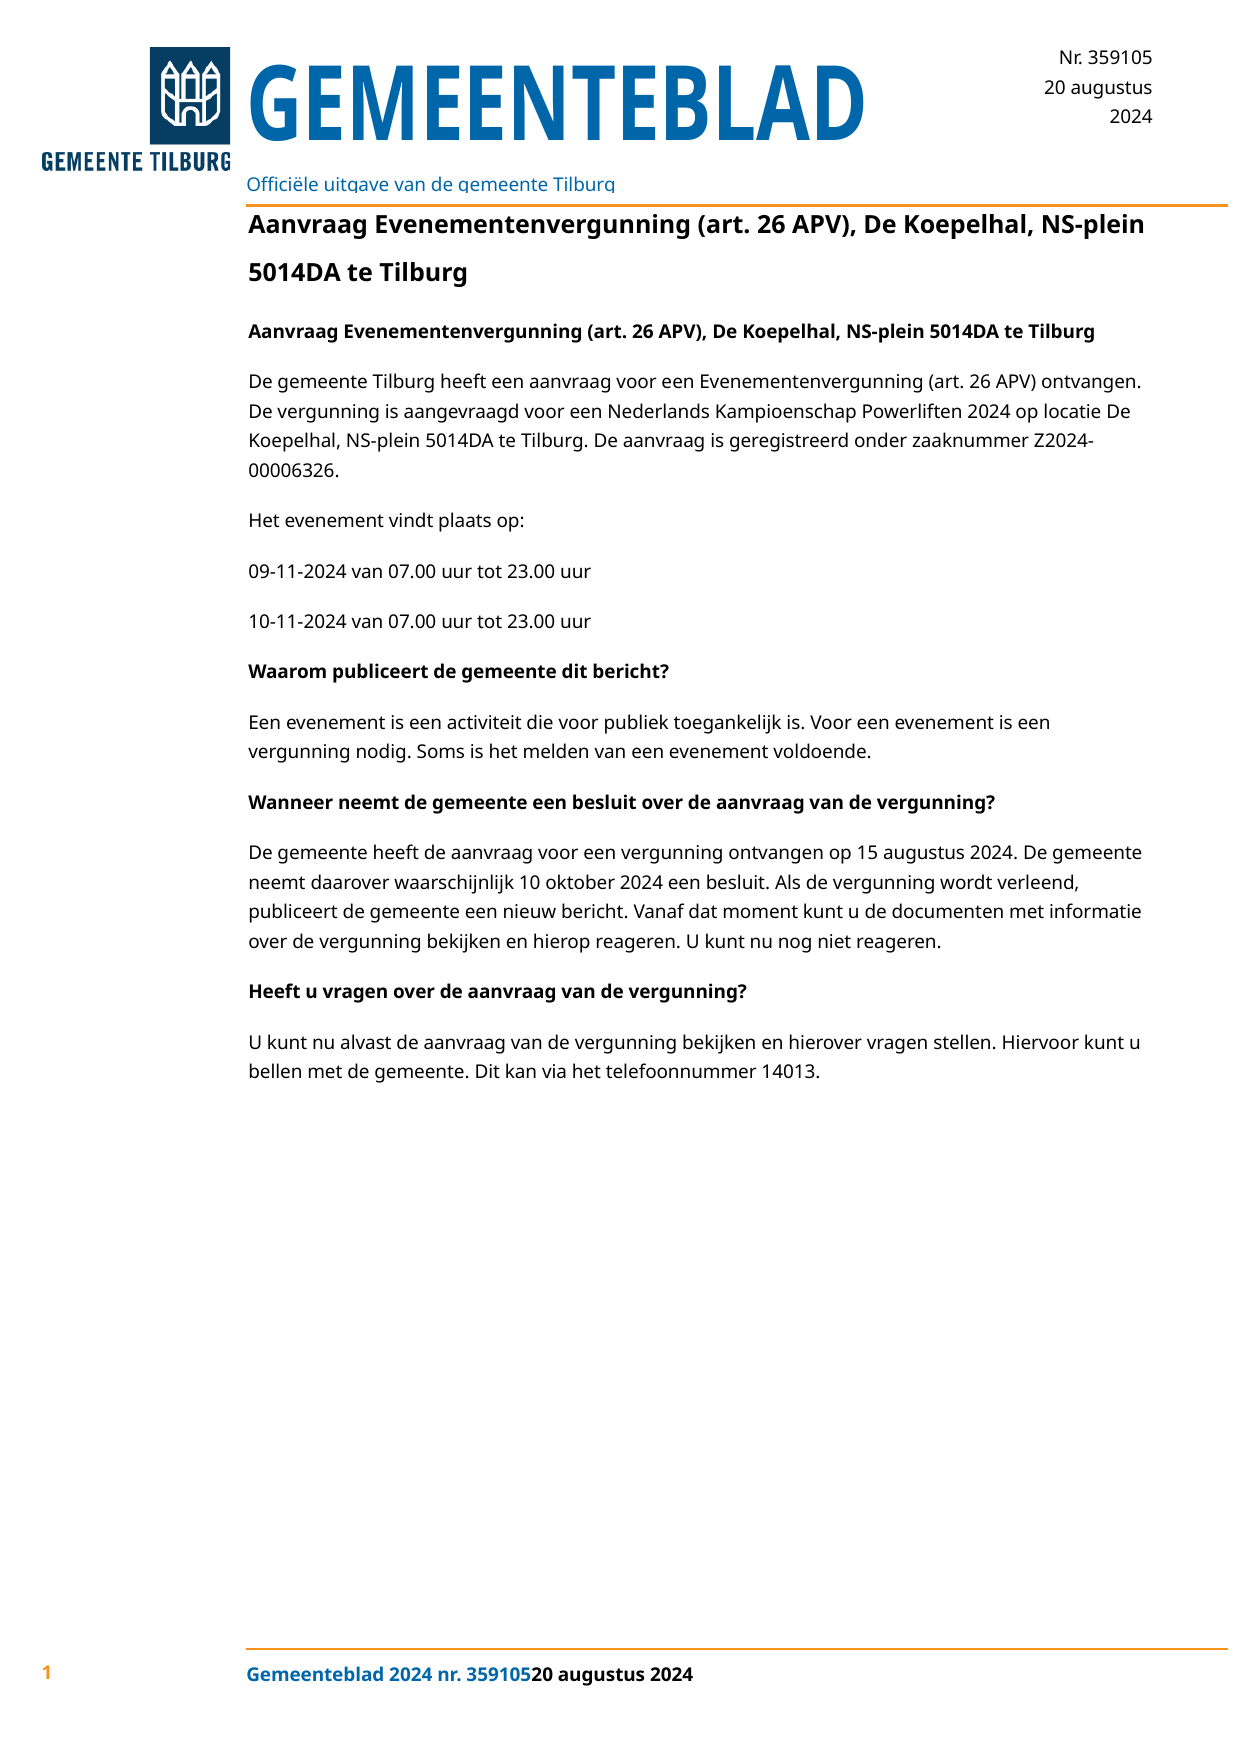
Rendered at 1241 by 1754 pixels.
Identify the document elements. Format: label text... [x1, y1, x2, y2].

text 09-11-2024 van 07.00 uur tot 23.00 uur [248, 558, 1152, 584]
text Het evenement vindt plaats op: [248, 507, 1152, 533]
text Een evenement is een activiteit die voor publiek toegankelijk is. Voor een evenement is een vergunning nodig. Soms is het melden van een evenement voldoende. [248, 709, 1152, 764]
text Wanneer neemt de gemeente een besluit over de aanvraag van de vergunning? [248, 789, 1152, 815]
text Aanvraag Evenementenvergunning (art. 26 APV), De Koepelhal, NS-plein 5014DA te Tilburg [248, 207, 1152, 288]
text De gemeente heeft de aanvraag voor een vergunning ontvangen op 15 augustus 2024. De gemeente neemt daarover waarschijnlijk 10 oktober 2024 een besluit. Als de vergunning wordt verleend, publiceert de gemeente een nieuw bericht. Vanaf dat moment kunt u de documenten met informatie over de vergunning bekijken en hierop reageren. U kunt nu nog niet reageren. [248, 839, 1152, 954]
text U kunt nu alvast de aanvraag van de vergunning bekijken en hierover vragen stellen. Hiervoor kunt u bellen met de gemeente. Dit kan via het telefoonnummer 14013. [248, 1029, 1152, 1084]
text 10-11-2024 van 07.00 uur tot 23.00 uur [248, 608, 1152, 634]
text Heeft u vragen over de aanvraag van de vergunning? [248, 979, 1152, 1004]
text Aanvraag Evenementenvergunning (art. 26 APV), De Koepelhal, NS-plein 5014DA te Tilburg [248, 318, 1152, 344]
text Waarom publiceert de gemeente dit bericht? [248, 659, 1152, 684]
picture [41, 47, 231, 172]
text De gemeente Tilburg heeft een aanvraag voor een Evenementenvergunning (art. 26 APV) ontvangen. De vergunning is aangevraagd voor een Nederlands Kampioenschap Powerliften 2024 op locatie De Koepelhal, NS-plein 5014DA te Tilburg. De aanvraag is geregistreerd onder zaaknummer Z2024-00006326. [248, 368, 1152, 483]
